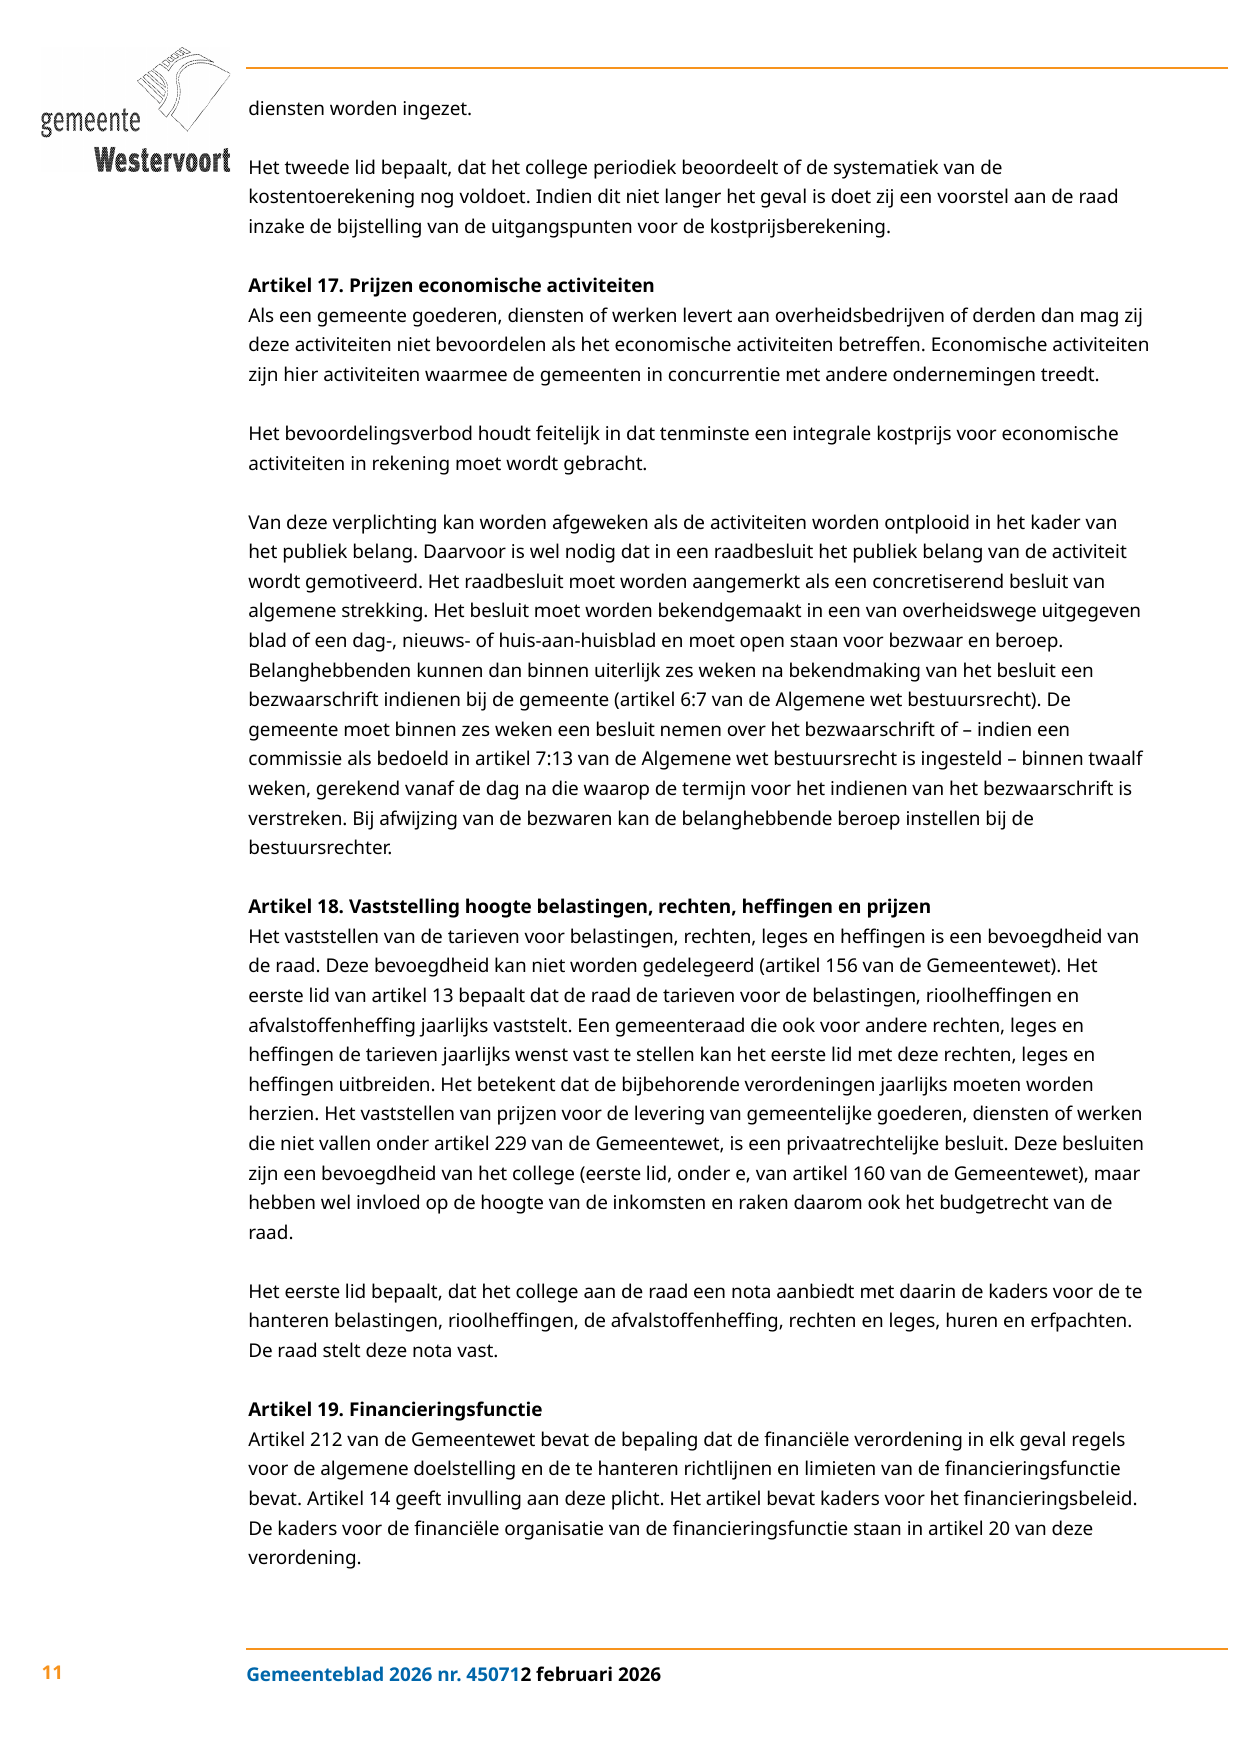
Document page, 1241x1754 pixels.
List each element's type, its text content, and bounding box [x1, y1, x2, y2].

text Artikel 17. Prijzen economische activiteiten [248, 272, 1152, 298]
text Het vaststellen van de tarieven voor belastingen, rechten, leges en heffingen is een bevoegdheid van de raad. Deze bevoegdheid kan niet worden gedelegeerd (artikel 156 van de Gemeentewet). Het eerste lid van artikel 13 bepaalt dat de raad de tarieven voor de belastingen, rioolheffingen en afvalstoffenheffing jaarlijks vaststelt. Een gemeenteraad die ook voor andere rechten, leges en heffingen de tarieven jaarlijks wenst vast te stellen kan het eerste lid met deze rechten, leges en heffingen uitbreiden. Het betekent dat de bijbehorende verordeningen jaarlijks moeten worden herzien. Het vaststellen van prijzen voor de levering van gemeentelijke goederen, diensten of werken die niet vallen onder artikel 229 van de Gemeentewet, is een privaatrechtelijke besluit. Deze besluiten zijn een bevoegdheid van het college (eerste lid, onder e, van artikel 160 van de Gemeentewet), maar hebben wel invloed op de hoogte van de inkomsten en raken daarom ook het budgetrecht van de raad. [248, 923, 1152, 1245]
text Artikel 212 van de Gemeentewet bevat de bepaling dat de financiële verordening in elk geval regels voor de algemene doelstelling en de te hanteren richtlijnen en limieten van de financieringsfunctie bevat. Artikel 14 geeft invulling aan deze plicht. Het artikel bevat kaders voor het financieringsbeleid. De kaders voor de financiële organisatie van de financieringsfunctie staan in artikel 20 van deze verordening. [248, 1426, 1152, 1570]
text Het bevoordelingsverbod houdt feitelijk in dat tenminste een integrale kostprijs voor economische activiteiten in rekening moet wordt gebracht. [248, 420, 1152, 476]
text Het eerste lid bepaalt, dat het college aan de raad een nota aanbiedt met daarin de kaders voor de te hanteren belastingen, rioolheffingen, de afvalstoffenheffing, rechten en leges, huren en erfpachten. De raad stelt deze nota vast. [248, 1278, 1152, 1363]
text Het tweede lid bepaalt, dat het college periodiek beoordeelt of de systematiek van de kostentoerekening nog voldoet. Indien dit niet langer het geval is doet zij een voorstel aan de raad inzake de bijstelling van de uitgangspunten voor de kostprijsberekening. [248, 154, 1152, 239]
text Van deze verplichting kan worden afgeweken als de activiteiten worden ontplooid in het kader van het publiek belang. Daarvoor is wel nodig dat in een raadbesluit het publiek belang van de activiteit wordt gemotiveerd. Het raadbesluit moet worden aangemerkt als een concretiserend besluit van algemene strekking. Het besluit moet worden bekendgemaakt in een van overheidswege uitgegeven blad of een dag-, nieuws- of huis-aan-huisblad en moet open staan voor bezwaar en beroep. Belanghebbenden kunnen dan binnen uiterlijk zes weken na bekendmaking van het besluit een bezwaarschrift indienen bij de gemeente (artikel 6:7 van de Algemene wet bestuursrecht). De gemeente moet binnen zes weken een besluit nemen over het bezwaarschrift of – indien een commissie als bedoeld in artikel 7:13 van de Algemene wet bestuursrecht is ingesteld – binnen twaalf weken, gerekend vanaf de dag na die waarop de termijn voor het indienen van het bezwaarschrift is verstreken. Bij afwijzing van de bezwaren kan de belanghebbende beroep instellen bij de bestuursrechter. [248, 509, 1152, 860]
picture [41, 47, 231, 172]
text Als een gemeente goederen, diensten of werken levert aan overheidsbedrijven of derden dan mag zij deze activiteiten niet bevoordelen als het economische activiteiten betreffen. Economische activiteiten zijn hier activiteiten waarmee de gemeenten in concurrentie met andere ondernemingen treedt. [248, 302, 1152, 387]
text diensten worden ingezet. [248, 95, 1152, 121]
text Artikel 18. Vaststelling hoogte belastingen, rechten, heffingen en prijzen [248, 893, 1152, 919]
text Artikel 19. Financieringsfunctie [248, 1396, 1152, 1422]
